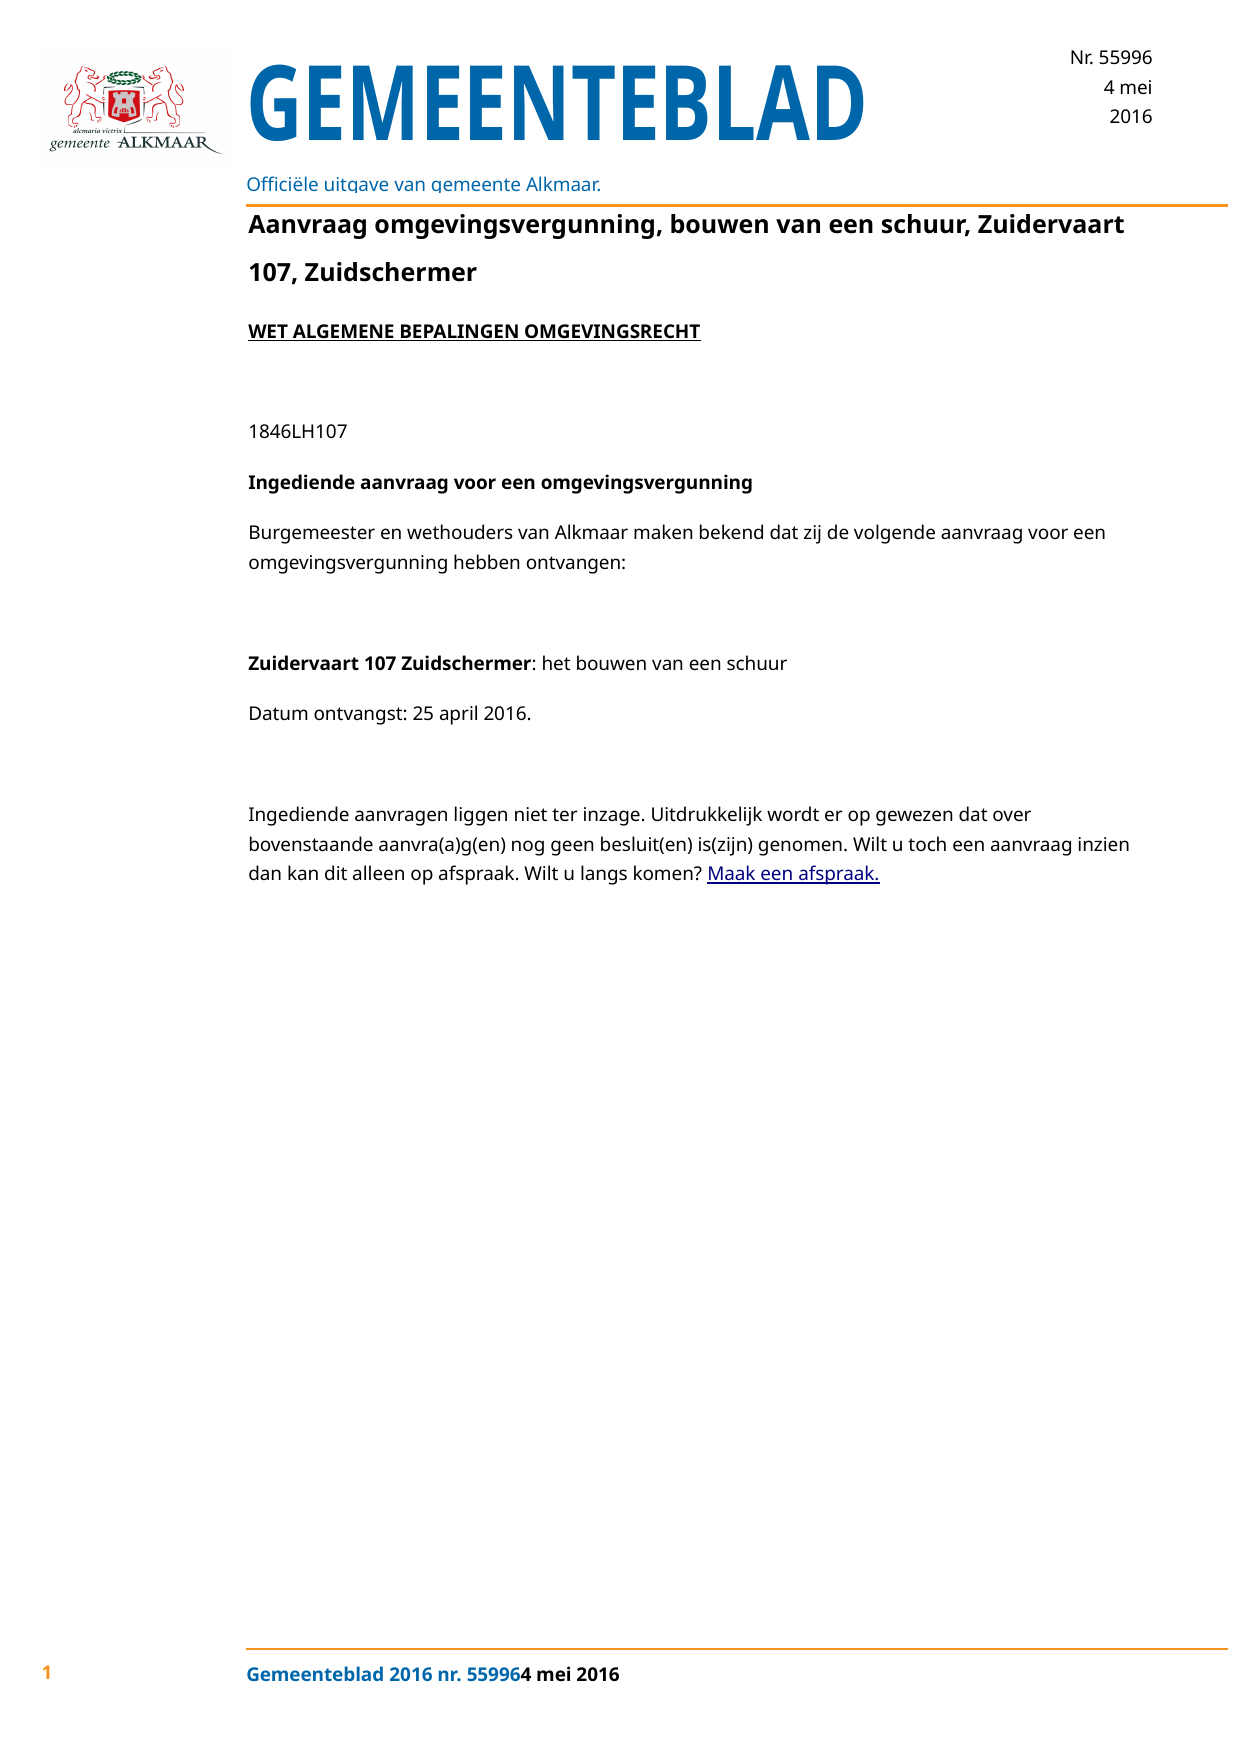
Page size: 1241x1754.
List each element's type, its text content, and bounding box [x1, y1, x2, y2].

text Aanvraag omgevingsvergunning, bouwen van een schuur, Zuidervaart 107, Zuidschermer [248, 207, 1152, 288]
text Ingediende aanvragen liggen niet ter inzage. Uitdrukkelijk wordt er op gewezen dat over bovenstaande aanvra(a)g(en) nog geen besluit(en) is(zijn) genomen. Wilt u toch een aanvraag inzien dan kan dit alleen op afspraak. Wilt u langs komen? Maak een afspraak. [248, 801, 1152, 886]
text Burgemeester en wethouders van Alkmaar maken bekend dat zij de volgende aanvraag voor een omgevingsvergunning hebben ontvangen: [248, 519, 1152, 575]
text WET ALGEMENE BEPALINGEN OMGEVINGSRECHT [248, 318, 1152, 344]
text Datum ontvangst: 25 april 2016. [248, 700, 1152, 726]
text Ingediende aanvraag voor een omgevingsvergunning [248, 469, 1152, 495]
text 1846LH107 [248, 419, 1152, 444]
text Zuidervaart 107 Zuidschermer: het bouwen van een schuur [248, 650, 1152, 676]
picture [41, 47, 231, 172]
